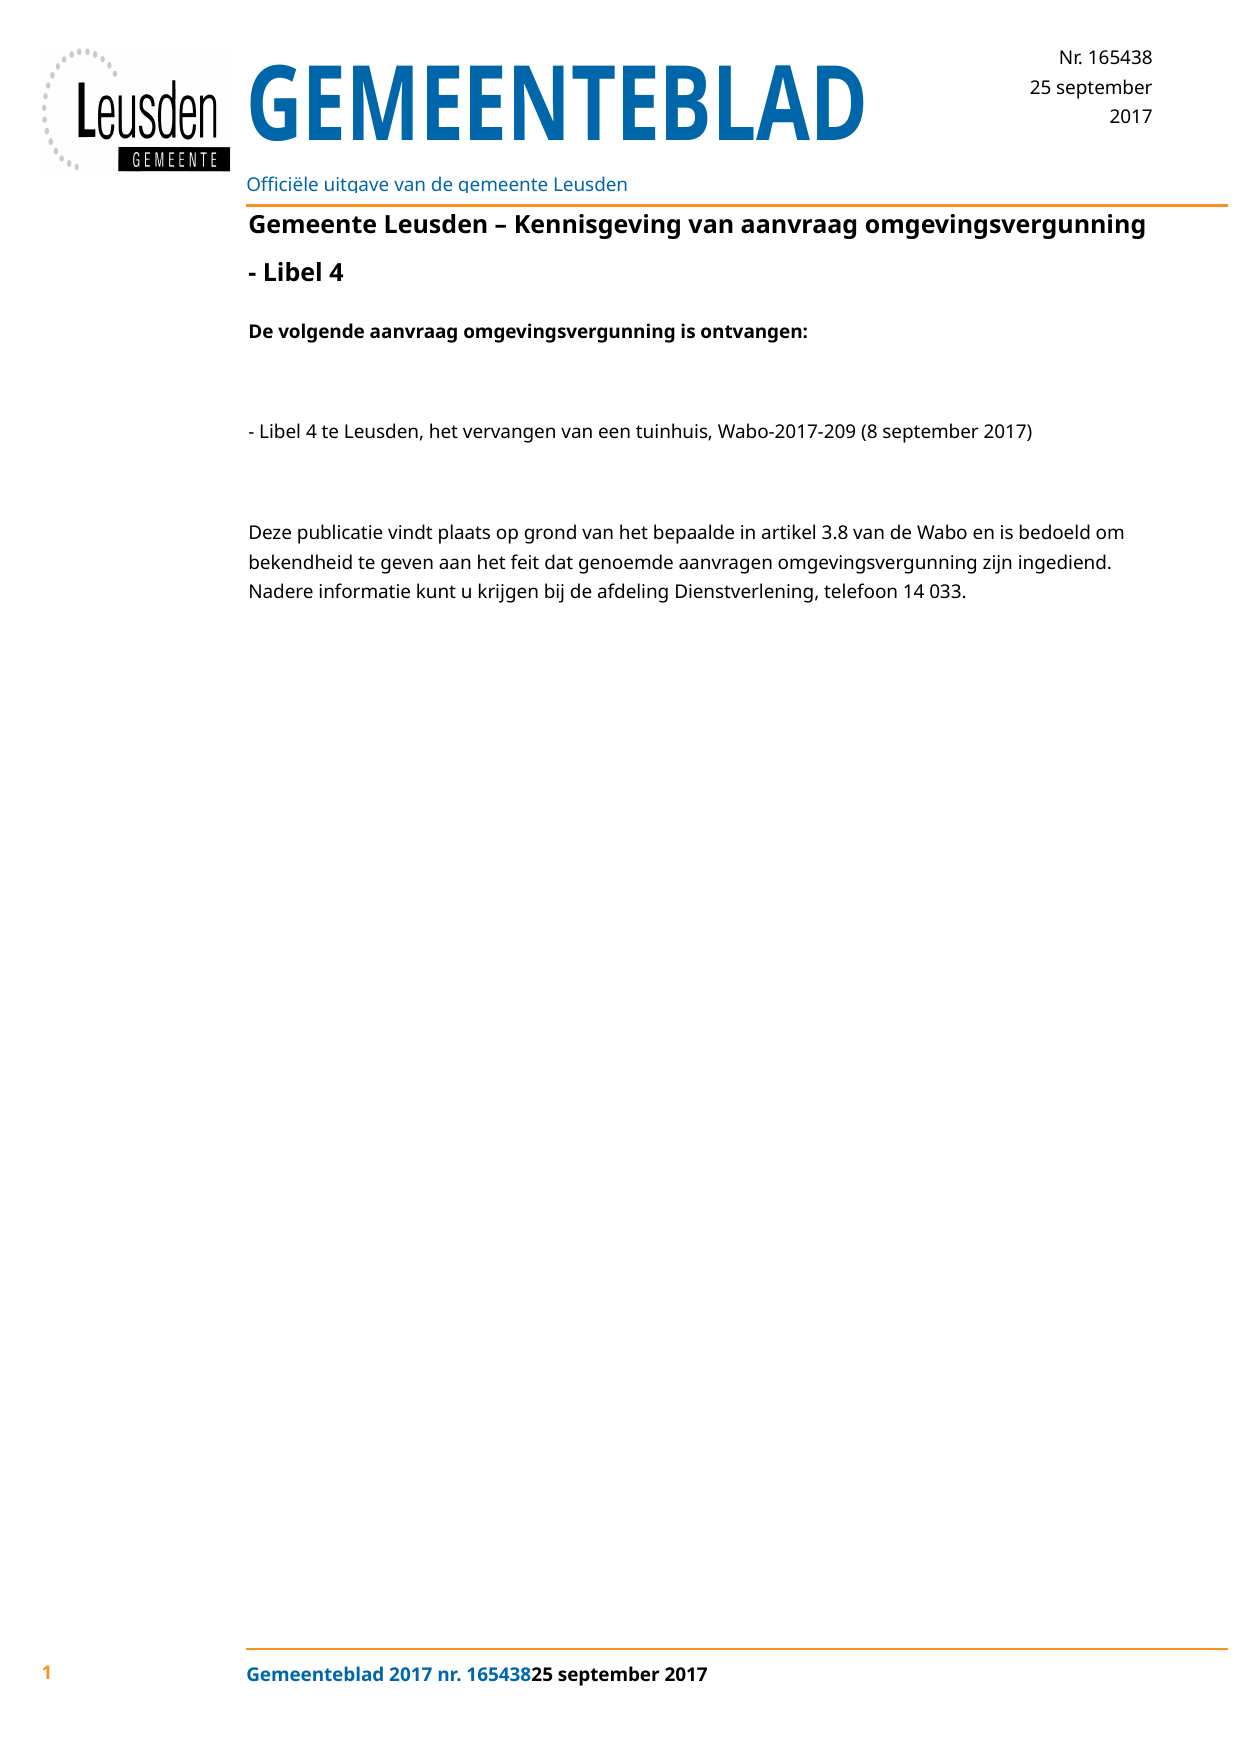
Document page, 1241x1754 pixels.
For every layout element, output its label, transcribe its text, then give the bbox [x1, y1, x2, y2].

text - Libel 4 te Leusden, het vervangen van een tuinhuis, Wabo-2017-209 (8 september 2017) [248, 419, 1152, 444]
picture [41, 47, 231, 172]
text Deze publicatie vindt plaats op grond van het bepaalde in artikel 3.8 van de Wabo en is bedoeld om bekendheid te geven aan het feit dat genoemde aanvragen omgevingsvergunning zijn ingediend. Nadere informatie kunt u krijgen bij de afdeling Dienstverlening, telefoon 14 033. [248, 519, 1152, 604]
text Gemeente Leusden – Kennisgeving van aanvraag omgevingsvergunning - Libel 4 [248, 207, 1152, 288]
text De volgende aanvraag omgevingsvergunning is ontvangen: [248, 318, 1152, 344]
